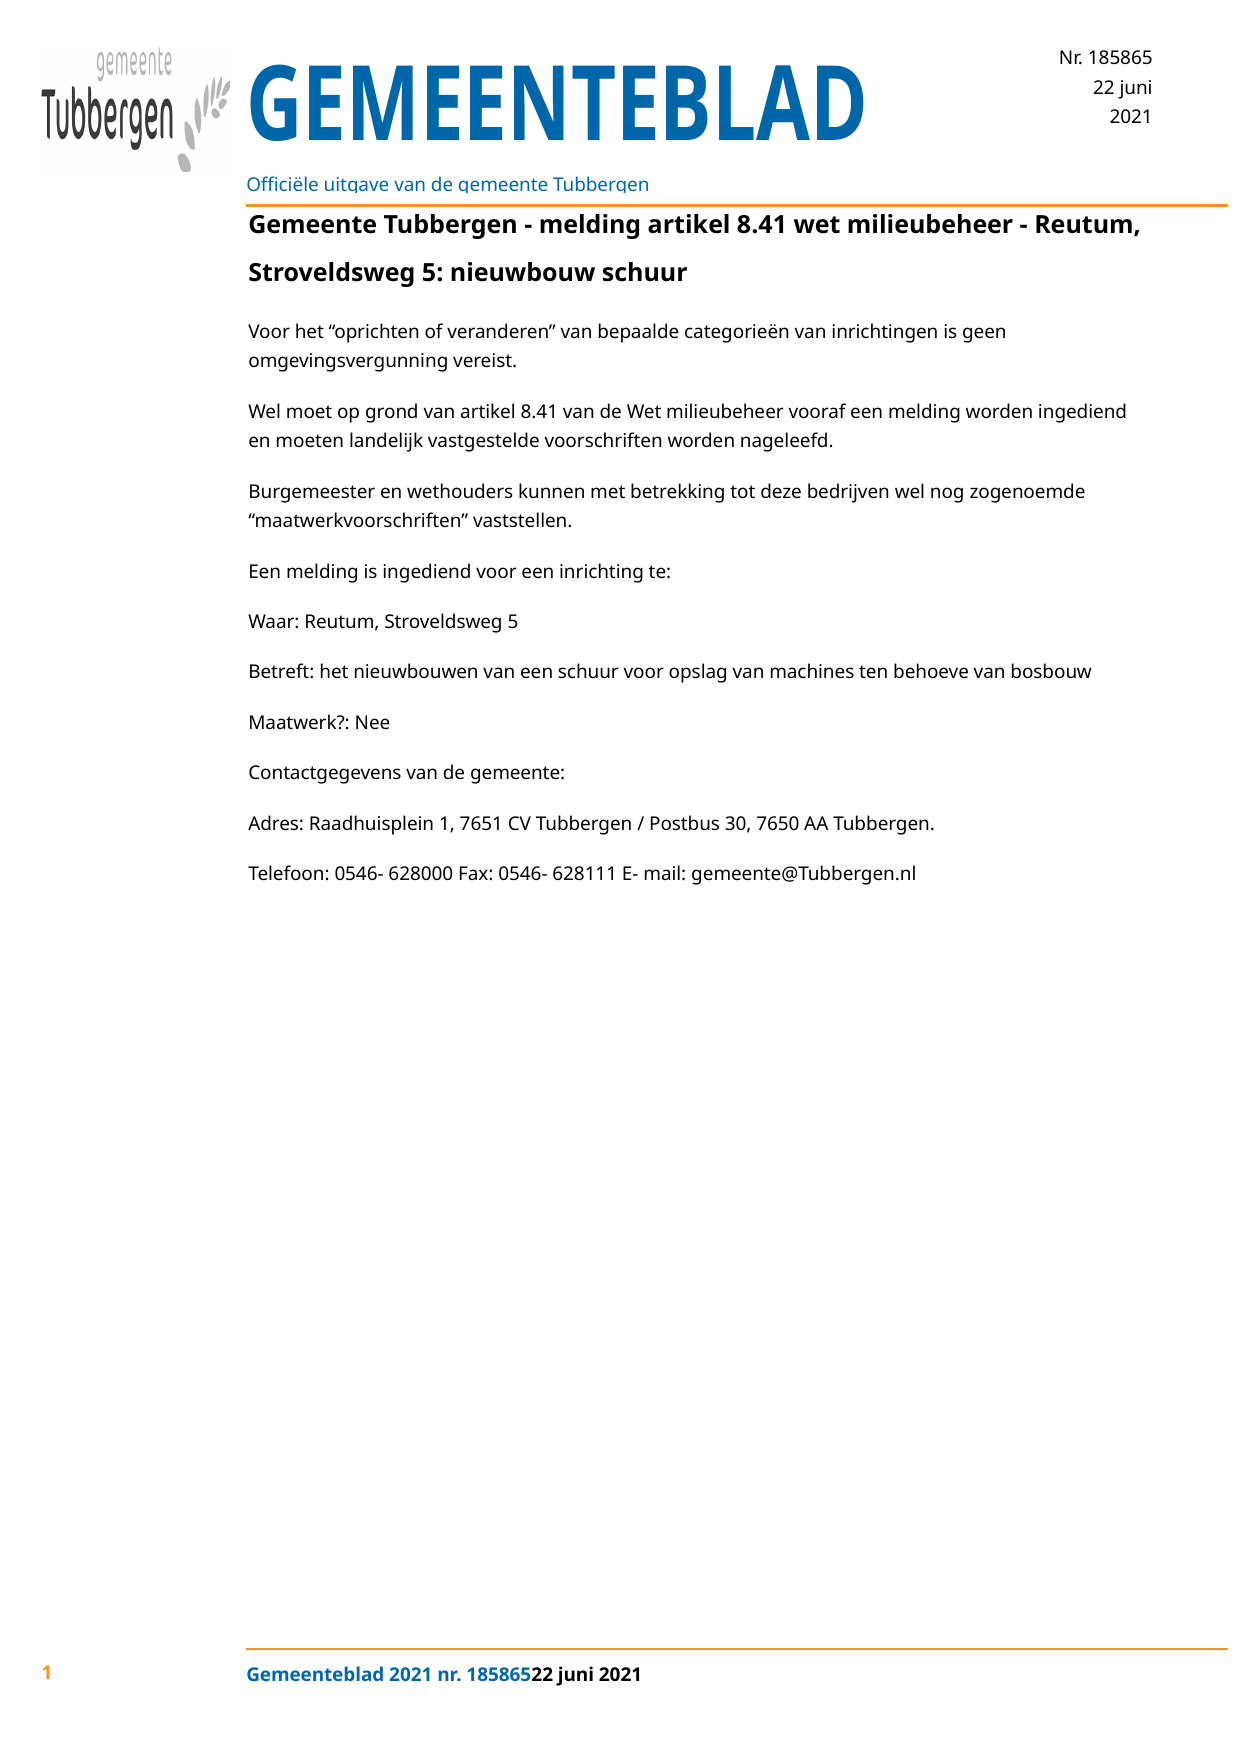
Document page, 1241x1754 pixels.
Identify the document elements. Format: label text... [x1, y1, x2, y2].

text Burgemeester en wethouders kunnen met betrekking tot deze bedrijven wel nog zogenoemde “maatwerkvoorschriften” vaststellen. [248, 478, 1152, 533]
picture [41, 47, 231, 172]
text Voor het “oprichten of veranderen” van bepaalde categorieën van inrichtingen is geen omgevingsvergunning vereist. [248, 318, 1152, 373]
text Telefoon: 0546- 628000 Fax: 0546- 628111 E- mail: gemeente@Tubbergen.nl [248, 860, 1152, 886]
text Wel moet op grond van artikel 8.41 van de Wet milieubeheer vooraf een melding worden ingediend en moeten landelijk vastgestelde voorschriften worden nageleefd. [248, 398, 1152, 453]
text Gemeente Tubbergen - melding artikel 8.41 wet milieubeheer - Reutum, Stroveldsweg 5: nieuwbouw schuur [248, 207, 1152, 288]
text Een melding is ingediend voor een inrichting te: [248, 558, 1152, 584]
text Adres: Raadhuisplein 1, 7651 CV Tubbergen / Postbus 30, 7650 AA Tubbergen. [248, 810, 1152, 836]
text Contactgegevens van de gemeente: [248, 759, 1152, 785]
text Betreft: het nieuwbouwen van een schuur voor opslag van machines ten behoeve van bosbouw [248, 659, 1152, 684]
text Maatwerk?: Nee [248, 709, 1152, 735]
text Waar: Reutum, Stroveldsweg 5 [248, 608, 1152, 634]
